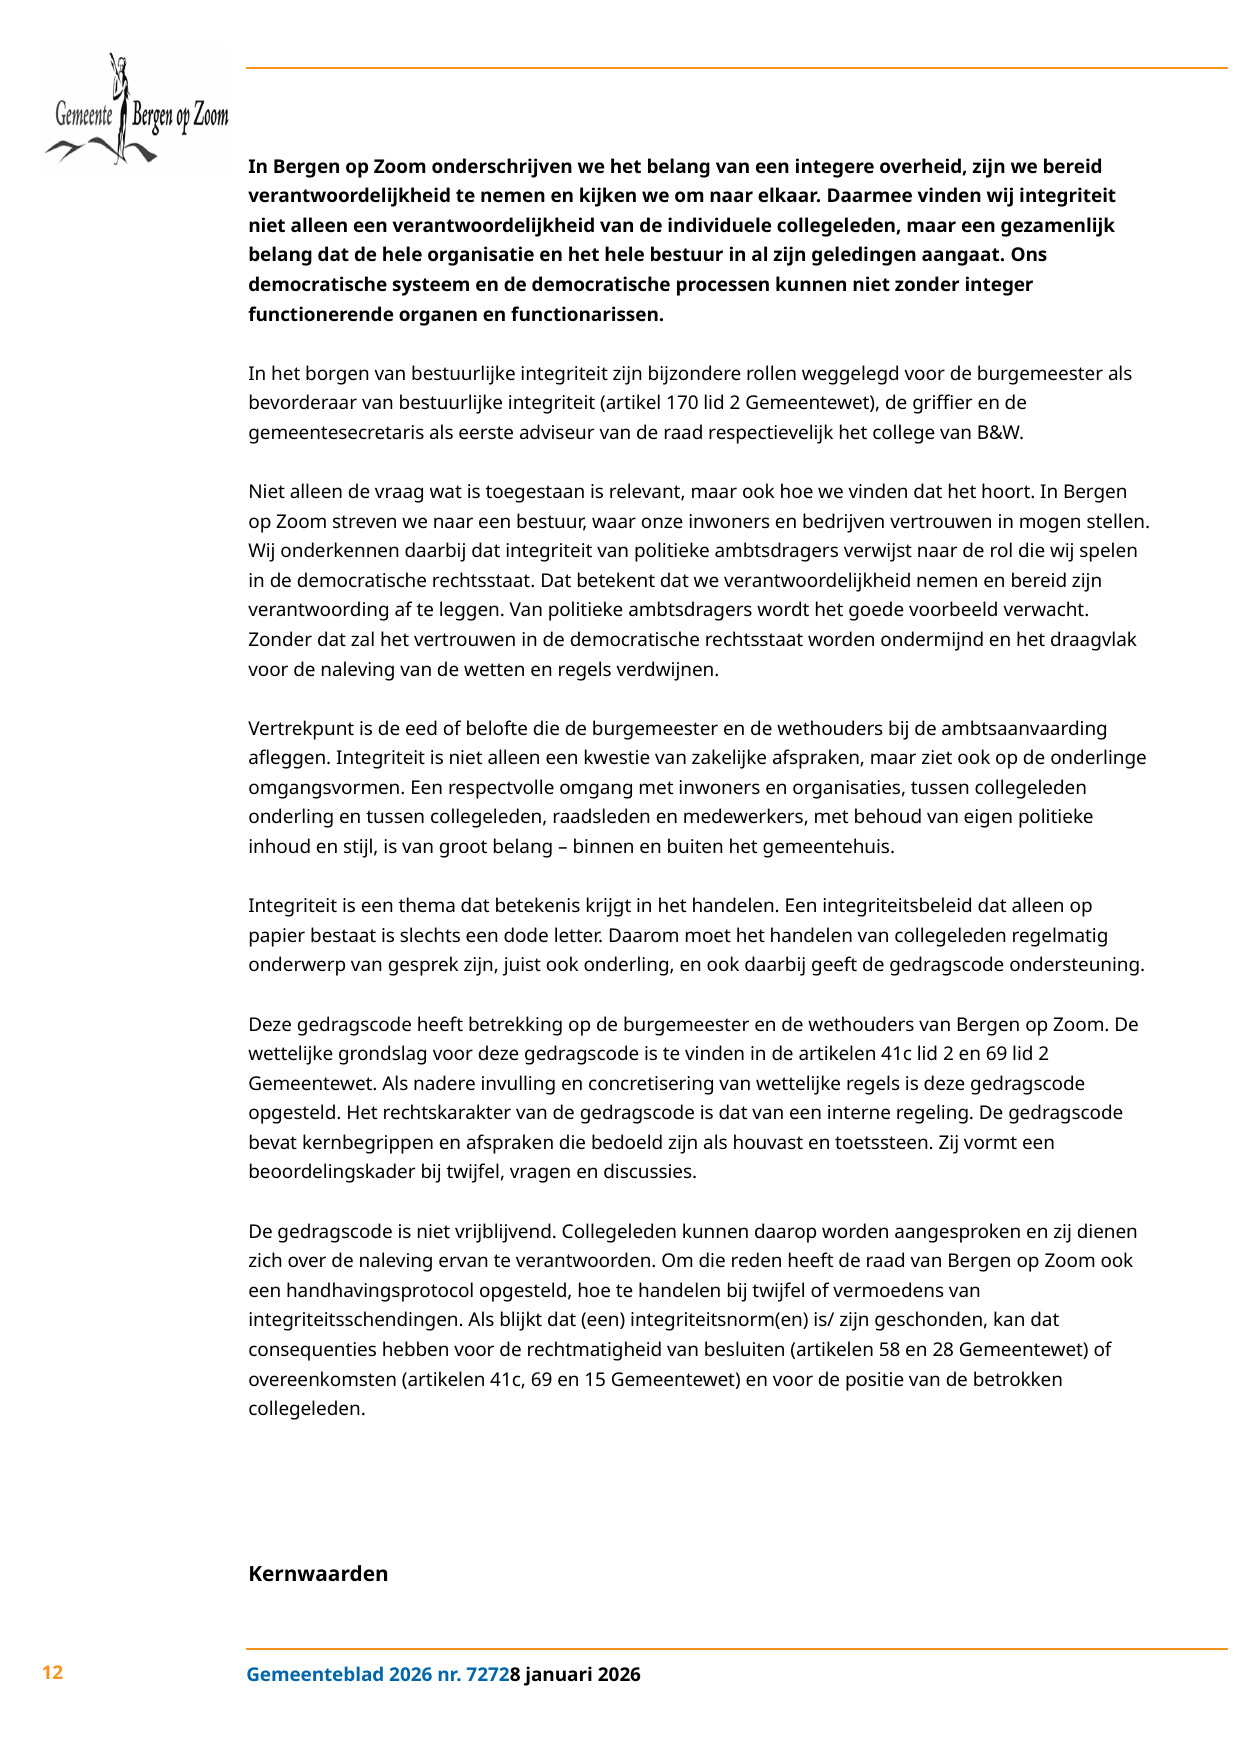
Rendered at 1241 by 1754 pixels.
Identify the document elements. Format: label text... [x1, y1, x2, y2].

text In het borgen van bestuurlijke integriteit zijn bijzondere rollen weggelegd voor de burgemeester als bevorderaar van bestuurlijke integriteit (artikel 170 lid 2 Gemeentewet), de griffier en de gemeentesecretaris als eerste adviseur van de raad respectievelijk het college van B&W. [248, 360, 1152, 445]
text In Bergen op Zoom onderschrijven we het belang van een integere overheid, zijn we bereid verantwoordelijkheid te nemen en kijken we om naar elkaar. Daarmee vinden wij integriteit niet alleen een verantwoordelijkheid van de individuele collegeleden, maar een gezamenlijk belang dat de hele organisatie en het hele bestuur in al zijn geledingen aangaat. Ons democratische systeem en de democratische processen kunnen niet zonder integer functionerende organen en functionarissen. [248, 153, 1152, 326]
text Integriteit is een thema dat betekenis krijgt in het handelen. Een integriteitsbeleid dat alleen op papier bestaat is slechts een dode letter. Daarom moet het handelen van collegeleden regelmatig onderwerp van gesprek zijn, juist ook onderling, en ook daarbij geeft de gedragscode ondersteuning. [248, 892, 1152, 977]
text Niet alleen de vraag wat is toegestaan is relevant, maar ook hoe we vinden dat het hoort. In Bergen op Zoom streven we naar een bestuur, waar onze inwoners en bedrijven vertrouwen in mogen stellen. Wij onderkennen daarbij dat integriteit van politieke ambtsdragers verwijst naar de rol die wij spelen in de democratische rechtsstaat. Dat betekent dat we verantwoordelijkheid nemen en bereid zijn verantwoording af te leggen. Van politieke ambtsdragers wordt het goede voorbeeld verwacht. Zonder dat zal het vertrouwen in de democratische rechtsstaat worden ondermijnd en het draagvlak voor de naleving van de wetten en regels verdwijnen. [248, 478, 1152, 681]
text De gedragscode is niet vrijblijvend. Collegeleden kunnen daarop worden aangesproken en zij dienen zich over de naleving ervan te verantwoorden. Om die reden heeft de raad van Bergen op Zoom ook een handhavingsprotocol opgesteld, hoe te handelen bij twijfel of vermoedens van integriteitsschendingen. Als blijkt dat (een) integriteitsnorm(en) is/ zijn geschonden, kan dat consequenties hebben voor de rechtmatigheid van besluiten (artikelen 58 en 28 Gemeentewet) of overeenkomsten (artikelen 41c, 69 en 15 Gemeentewet) en voor de positie van de betrokken collegeleden. [248, 1218, 1152, 1421]
text Deze gedragscode heeft betrekking op de burgemeester en de wethouders van Bergen op Zoom. De wettelijke grondslag voor deze gedragscode is te vinden in de artikelen 41c lid 2 en 69 lid 2 Gemeentewet. Als nadere invulling en concretisering van wettelijke regels is deze gedragscode opgesteld. Het rechtskarakter van de gedragscode is dat van een interne regeling. De gedragscode bevat kernbegrippen en afspraken die bedoeld zijn als houvast en toetssteen. Zij vormt een beoordelingskader bij twijfel, vragen en discussies. [248, 1011, 1152, 1184]
picture [41, 47, 231, 172]
text Vertrekpunt is de eed of belofte die de burgemeester en de wethouders bij de ambtsaanvaarding afleggen. Integriteit is niet alleen een kwestie van zakelijke afspraken, maar ziet ook op de onderlinge omgangsvormen. Een respectvolle omgang met inwoners en organisaties, tussen collegeleden onderling en tussen collegeleden, raadsleden en medewerkers, met behoud van eigen politieke inhoud en stijl, is van groot belang – binnen en buiten het gemeentehuis. [248, 715, 1152, 859]
text Kernwaarden [248, 1559, 1152, 1588]
